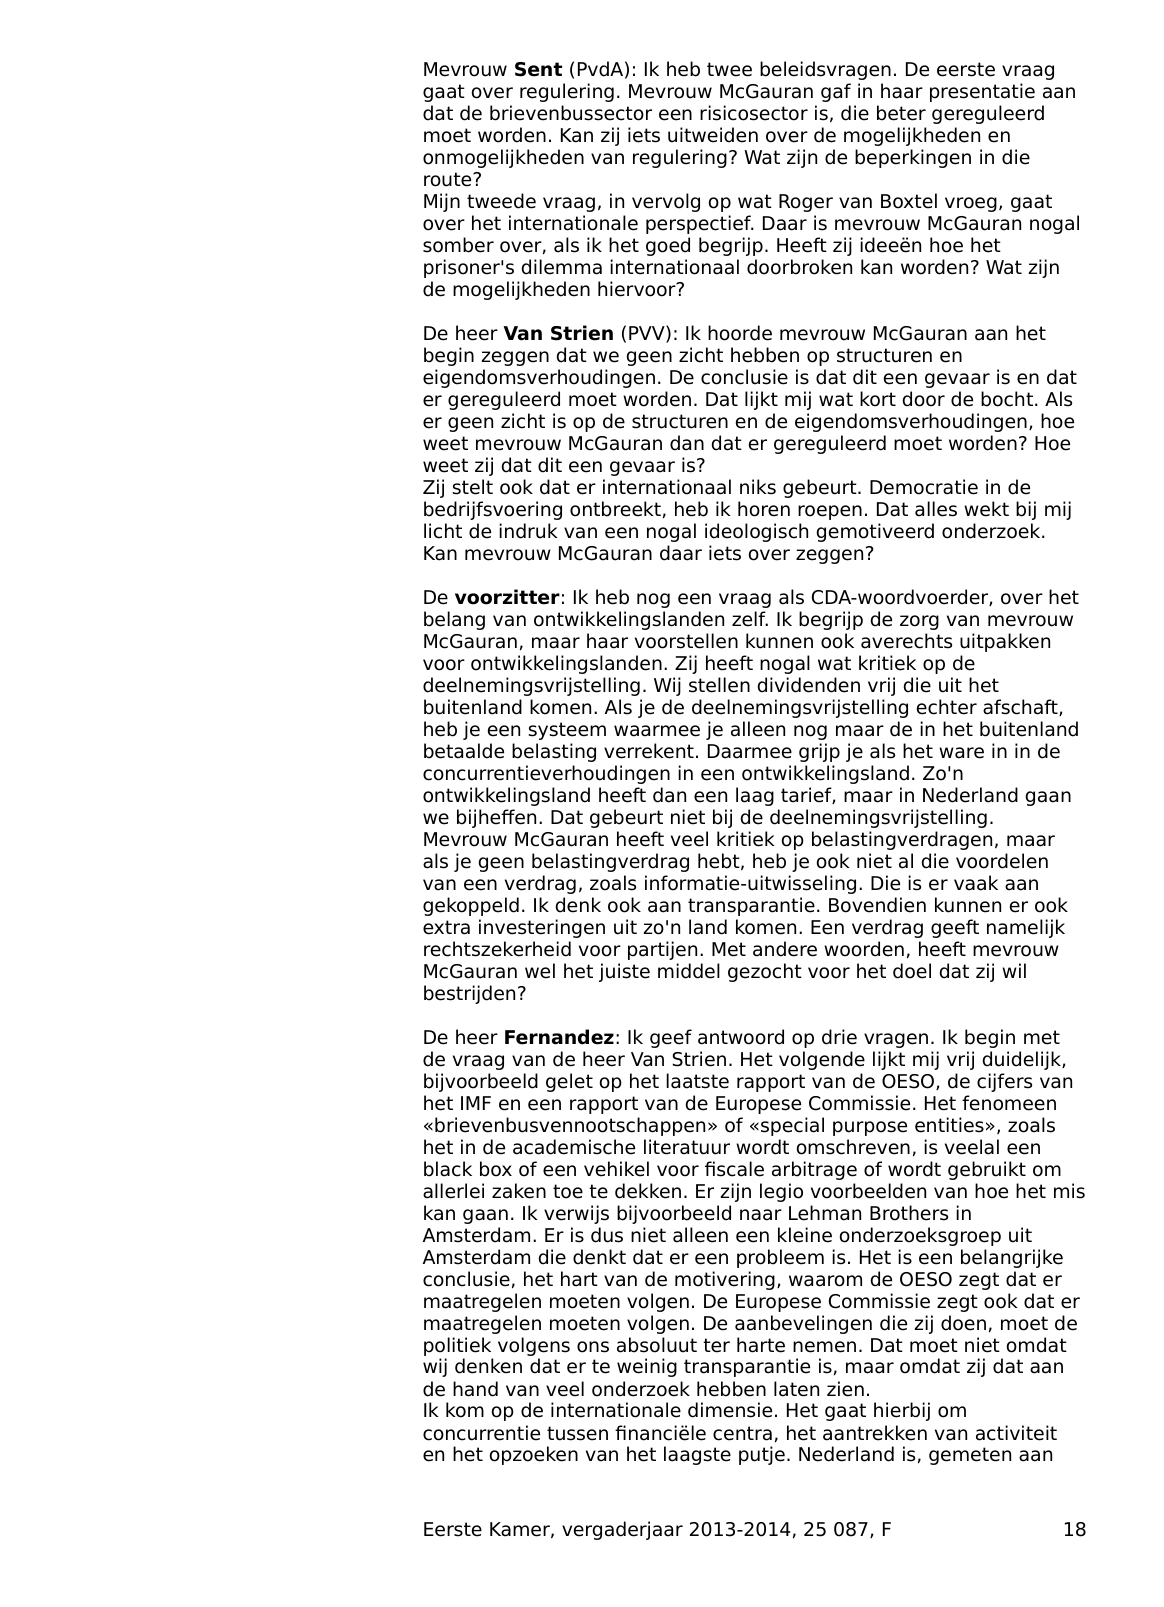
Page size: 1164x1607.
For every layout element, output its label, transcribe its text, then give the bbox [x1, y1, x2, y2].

text De heer Fernandez: Ik geef antwoord op drie vragen. Ik begin met de vraag van de heer Van Strien. Het volgende lijkt mij vrij duidelijk, bijvoorbeeld gelet op het laatste rapport van de OESO, de cijfers van het IMF en een rapport van de Europese Commissie. Het fenomeen «brievenbusvennootschappen» of «special purpose entities», zoals het in de academische literatuur wordt omschreven, is veelal een black box of een vehikel voor fiscale arbitrage of wordt gebruikt om allerlei zaken toe te dekken. Er zijn legio voorbeelden van hoe het mis kan gaan. Ik verwijs bijvoorbeeld naar Lehman Brothers in Amsterdam. Er is dus niet alleen een kleine onderzoeksgroep uit Amsterdam die denkt dat er een probleem is. Het is een belangrijke conclusie, het hart van de motivering, waarom de OESO zegt dat er maatregelen moeten volgen. De Europese Commissie zegt ook dat er maatregelen moeten volgen. De aanbevelingen die zij doen, moet de politiek volgens ons absoluut ter harte nemen. Dat moet niet omdat wij denken dat er te weinig transparantie is, maar omdat zij dat aan de hand van veel onderzoek hebben laten zien. [422, 1027, 1087, 1400]
text De voorzitter: Ik heb nog een vraag als CDA-woordvoerder, over het belang van ontwikkelingslanden zelf. Ik begrijp de zorg van mevrouw McGauran, maar haar voorstellen kunnen ook averechts uitpakken voor ontwikkelingslanden. Zij heeft nogal wat kritiek op de deelnemingsvrijstelling. Wij stellen dividenden vrij die uit het buitenland komen. Als je de deelnemingsvrijstelling echter afschaft, heb je een systeem waarmee je alleen nog maar de in het buitenland betaalde belasting verrekent. Daarmee grijp je als het ware in in de concurrentieverhoudingen in een ontwikkelingsland. Zo'n ontwikkelingsland heeft dan een laag tarief, maar in Nederland gaan we bijheffen. Dat gebeurt niet bij de deelnemingsvrijstelling. [422, 587, 1087, 829]
text Ik kom op de internationale dimensie. Het gaat hierbij om concurrentie tussen financiële centra, het aantrekken van activiteit en het opzoeken van het laagste putje. Nederland is, gemeten aan [422, 1400, 1087, 1466]
text Zij stelt ook dat er internationaal niks gebeurt. Democratie in de bedrijfsvoering ontbreekt, heb ik horen roepen. Dat alles wekt bij mij licht de indruk van een nogal ideologisch gemotiveerd onderzoek. Kan mevrouw McGauran daar iets over zeggen? [422, 477, 1087, 565]
text Mijn tweede vraag, in vervolg op wat Roger van Boxtel vroeg, gaat over het internationale perspectief. Daar is mevrouw McGauran nogal somber over, als ik het goed begrijp. Heeft zij ideeën hoe het prisoner's dilemma internationaal doorbroken kan worden? Wat zijn de mogelijkheden hiervoor? [422, 191, 1087, 301]
text Mevrouw Sent (PvdA): Ik heb twee beleidsvragen. De eerste vraag gaat over regulering. Mevrouw McGauran gaf in haar presentatie aan dat de brievenbussector een risicosector is, die beter gereguleerd moet worden. Kan zij iets uitweiden over de mogelijkheden en onmogelijkheden van regulering? Wat zijn de beperkingen in die route? [422, 59, 1087, 191]
text Mevrouw McGauran heeft veel kritiek op belastingverdragen, maar als je geen belastingverdrag hebt, heb je ook niet al die voordelen van een verdrag, zoals informatie-uitwisseling. Die is er vaak aan gekoppeld. Ik denk ook aan transparantie. Bovendien kunnen er ook extra investeringen uit zo'n land komen. Een verdrag geeft namelijk rechtszekerheid voor partijen. Met andere woorden, heeft mevrouw McGauran wel het juiste middel gezocht voor het doel dat zij wil bestrijden? [422, 829, 1087, 1004]
text De heer Van Strien (PVV): Ik hoorde mevrouw McGauran aan het begin zeggen dat we geen zicht hebben op structuren en eigendomsverhoudingen. De conclusie is dat dit een gevaar is en dat er gereguleerd moet worden. Dat lijkt mij wat kort door de bocht. Als er geen zicht is op de structuren en de eigendomsverhoudingen, hoe weet mevrouw McGauran dan dat er gereguleerd moet worden? Hoe weet zij dat dit een gevaar is? [422, 323, 1087, 477]
